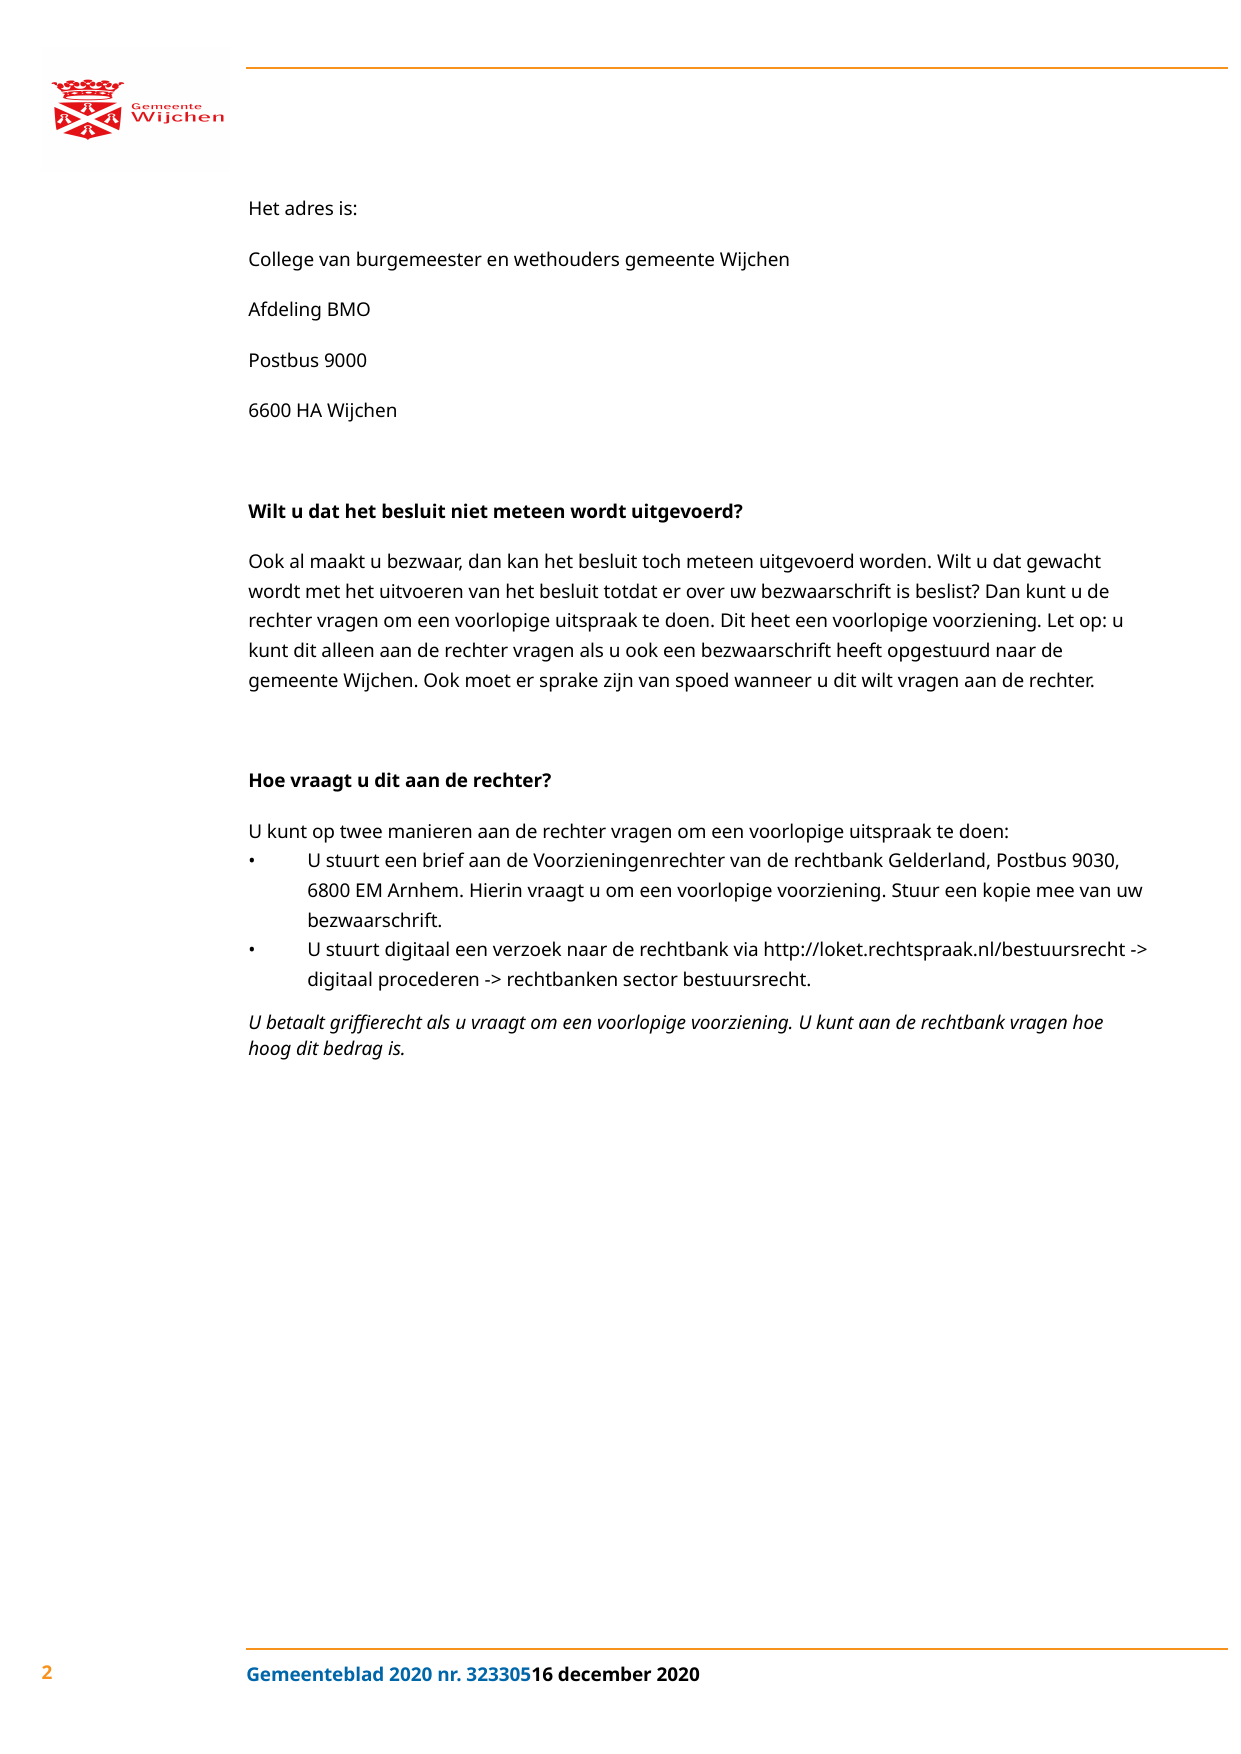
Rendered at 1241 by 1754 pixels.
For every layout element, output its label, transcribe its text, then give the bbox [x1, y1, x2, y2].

text 6600 HA Wijchen [248, 397, 1152, 423]
text Hoe vraagt u dit aan de rechter? [248, 768, 1152, 793]
text College van burgemeester en wethouders gemeente Wijchen [248, 246, 1152, 272]
text Wilt u dat het besluit niet meteen wordt uitgevoerd? [248, 498, 1152, 524]
text Ook al maakt u bezwaar, dan kan het besluit toch meteen uitgevoerd worden. Wilt u dat gewacht wordt met het uitvoeren van het besluit totdat er over uw bezwaarschrift is beslist? Dan kunt u de rechter vragen om een voorlopige uitspraak te doen. Dit heet een voorlopige voorziening. Let op: u kunt dit alleen aan de rechter vragen als u ook een bezwaarschrift heeft opgestuurd naar de gemeente Wijchen. Ook moet er sprake zijn van spoed wanneer u dit wilt vragen aan de rechter. [248, 548, 1152, 693]
list U stuurt een brief aan de Voorzieningenrechter van de rechtbank Gelderland, Postbus 9030, 6800 EM Arnhem. Hierin vraagt u om een voorlopige voorziening. Stuur een kopie mee van uw bezwaarschrift. [248, 848, 1152, 933]
text Het adres is: [248, 196, 1152, 221]
text U kunt op twee manieren aan de rechter vragen om een voorlopige uitspraak te doen: [248, 818, 1152, 844]
text Afdeling BMO [248, 296, 1152, 322]
text U betaalt griffierecht als u vraagt om een voorlopige voorziening. U kunt aan de rechtbank vragen hoe hoog dit bedrag is. [248, 1009, 1152, 1061]
text Postbus 9000 [248, 347, 1152, 373]
picture [41, 47, 231, 172]
list U stuurt digitaal een verzoek naar de rechtbank via http://loket.rechtspraak.nl/bestuursrecht -> digitaal procederen -> rechtbanken sector bestuursrecht. [248, 936, 1152, 992]
